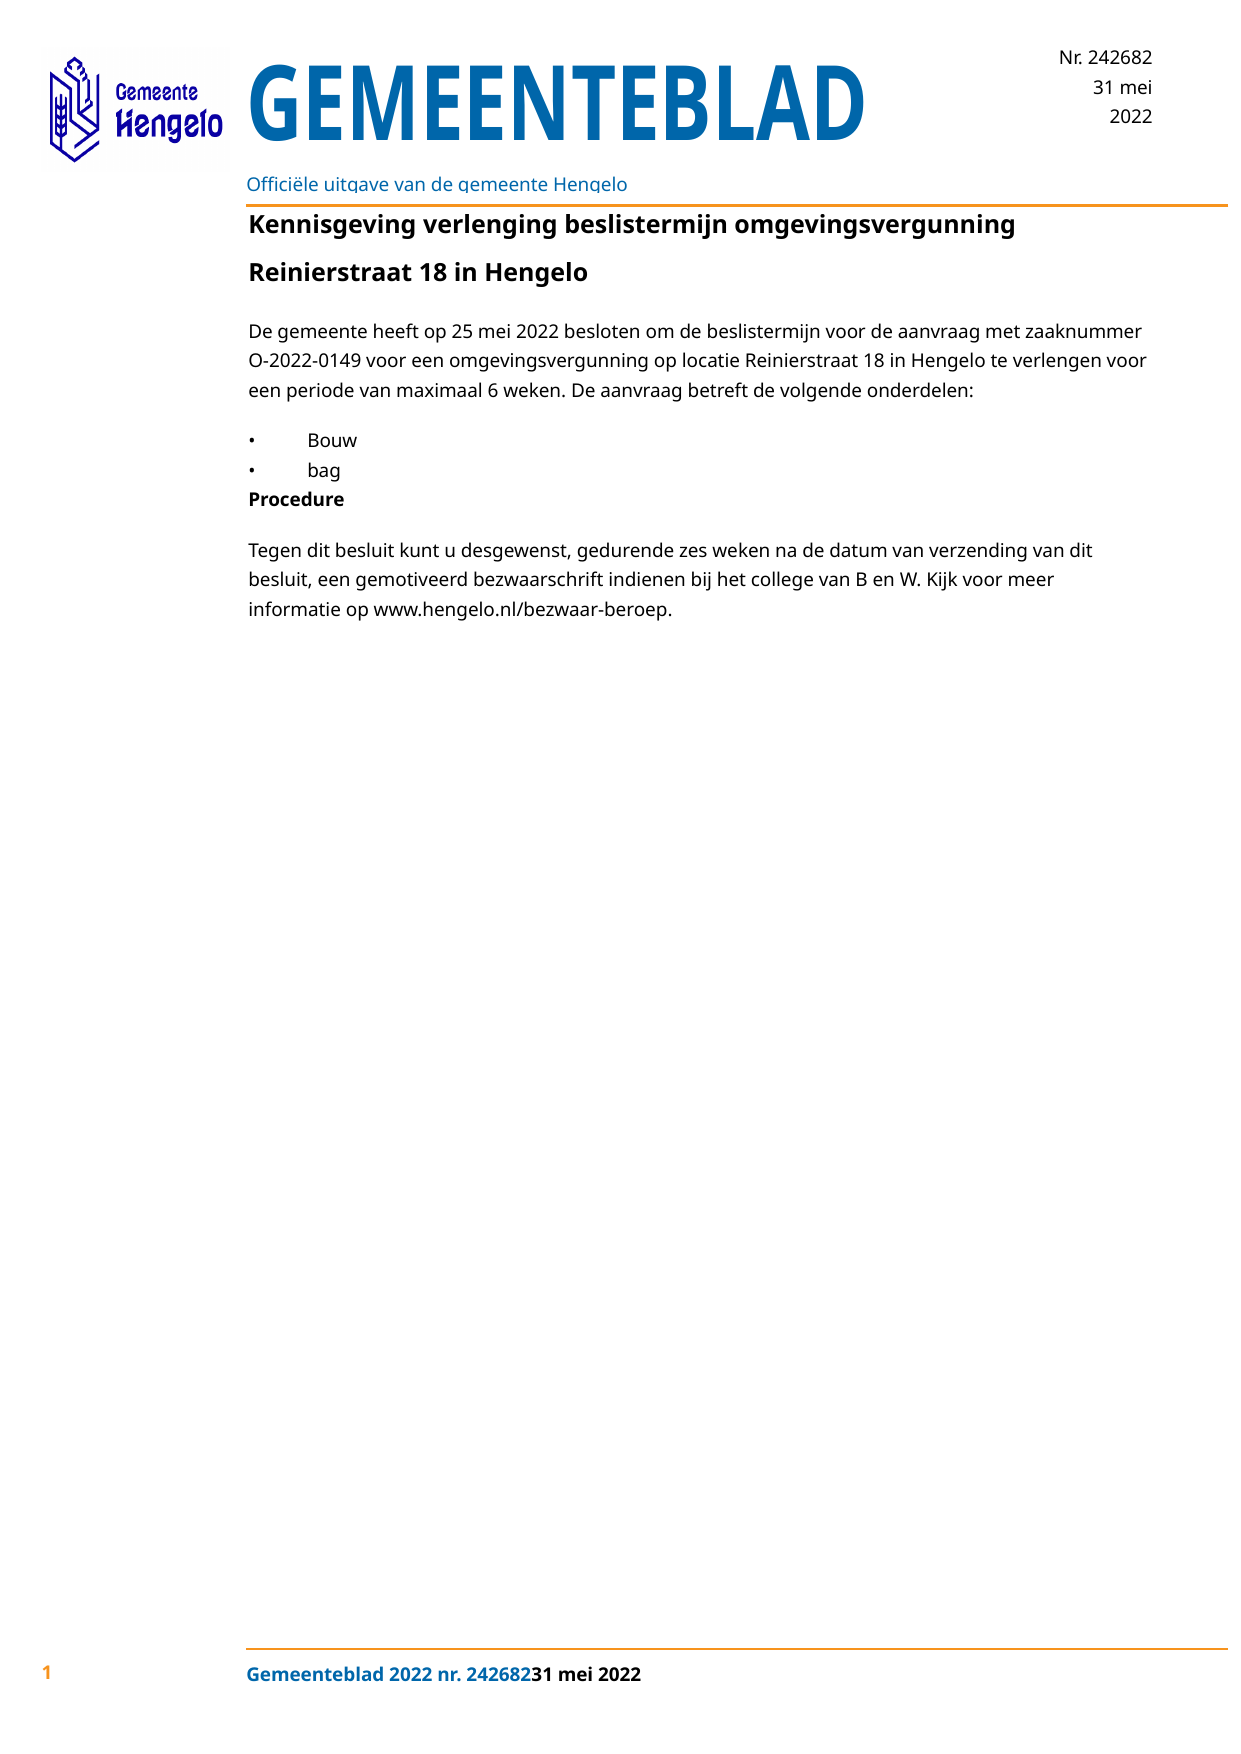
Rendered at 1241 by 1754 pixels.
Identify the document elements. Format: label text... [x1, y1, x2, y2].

text Kennisgeving verlenging beslistermijn omgevingsvergunning Reinierstraat 18 in Hengelo [248, 207, 1152, 288]
text De gemeente heeft op 25 mei 2022 besloten om de beslistermijn voor de aanvraag met zaaknummer O-2022-0149 voor een omgevingsvergunning op locatie Reinierstraat 18 in Hengelo te verlengen voor een periode van maximaal 6 weken. De aanvraag betreft de volgende onderdelen: [248, 318, 1152, 403]
picture [41, 47, 231, 172]
text Tegen dit besluit kunt u desgewenst, gedurende zes weken na de datum van verzending van dit besluit, een gemotiveerd bezwaarschrift indienen bij het college van B en W. Kijk voor meer informatie op www.hengelo.nl/bezwaar-beroep. [248, 537, 1152, 622]
list bag [248, 457, 1152, 483]
text Procedure [248, 487, 1152, 512]
list Bouw [248, 427, 1152, 453]
